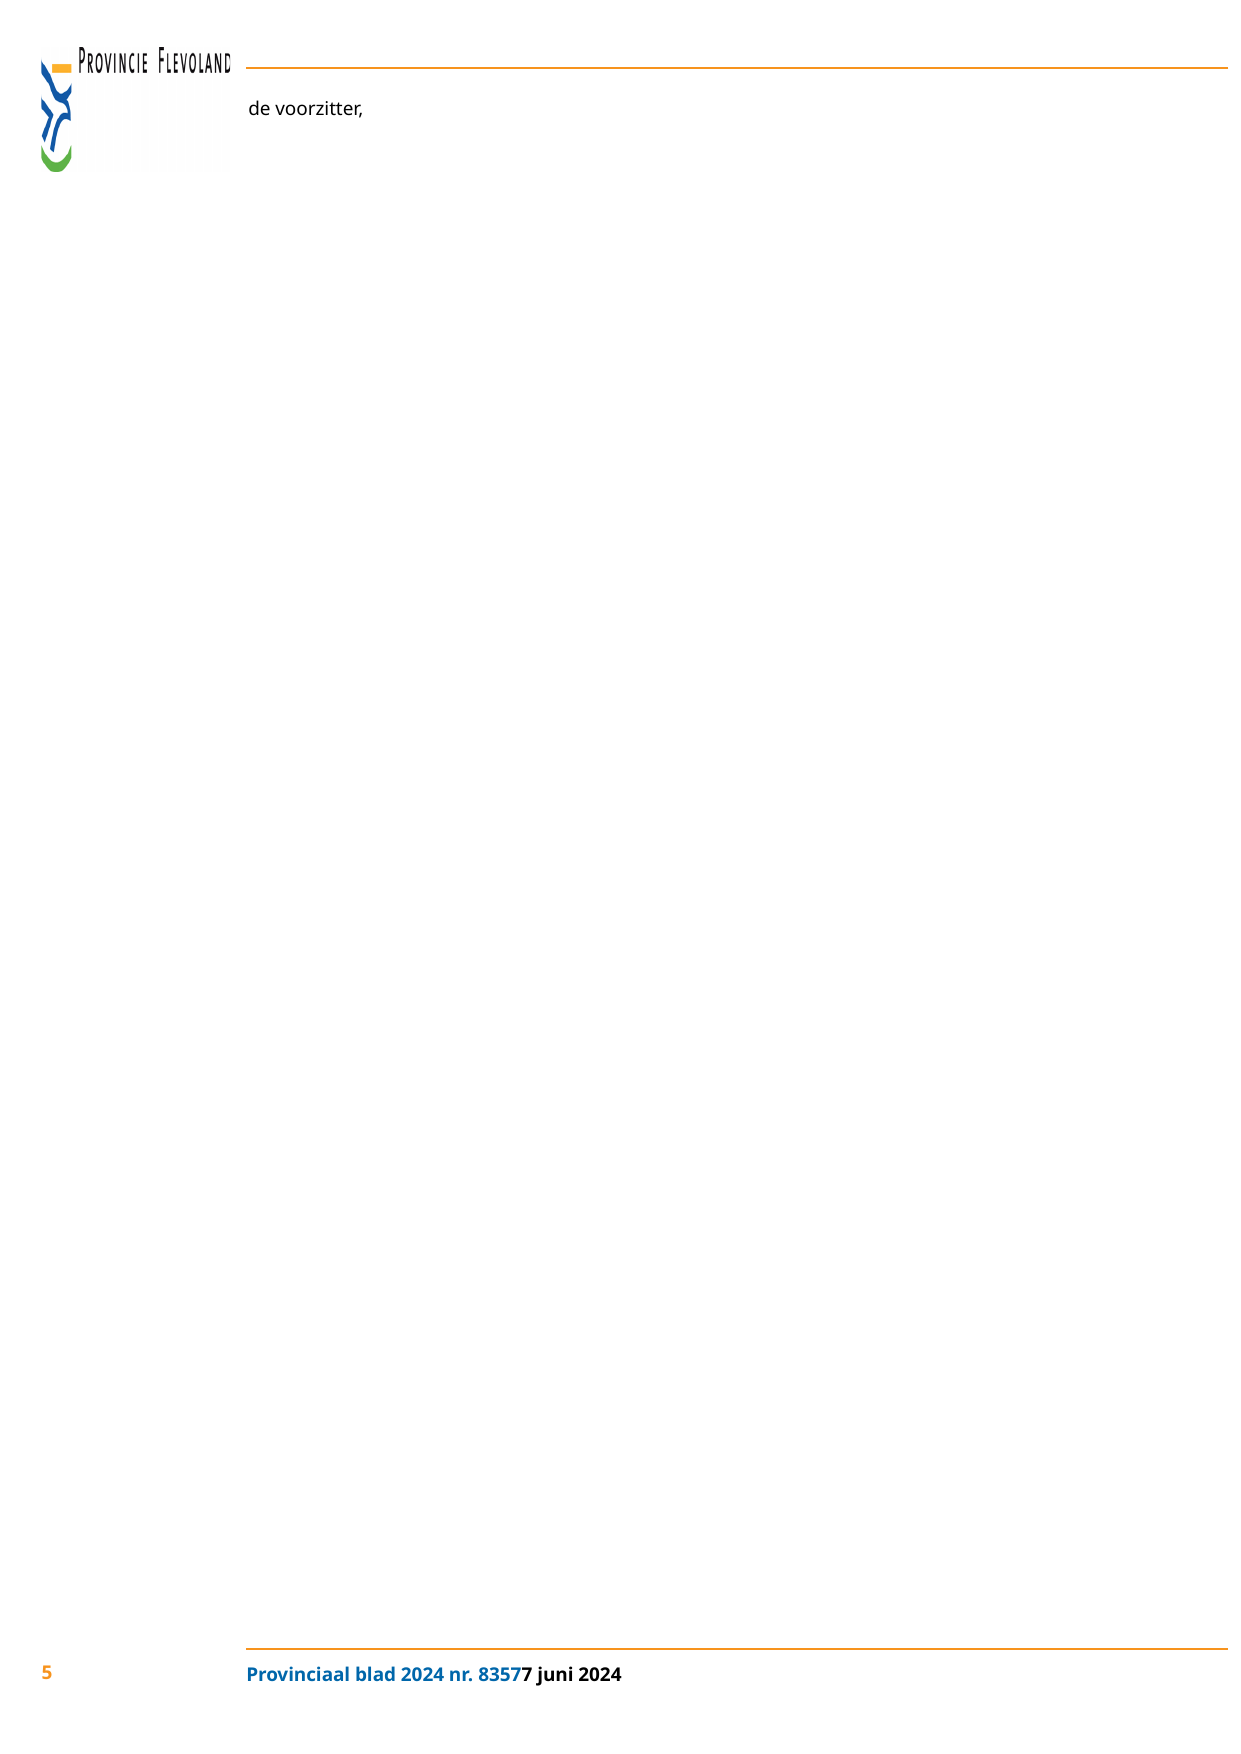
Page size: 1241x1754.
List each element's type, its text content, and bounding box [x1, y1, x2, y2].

text de voorzitter, [248, 95, 1152, 121]
picture [41, 47, 231, 172]
